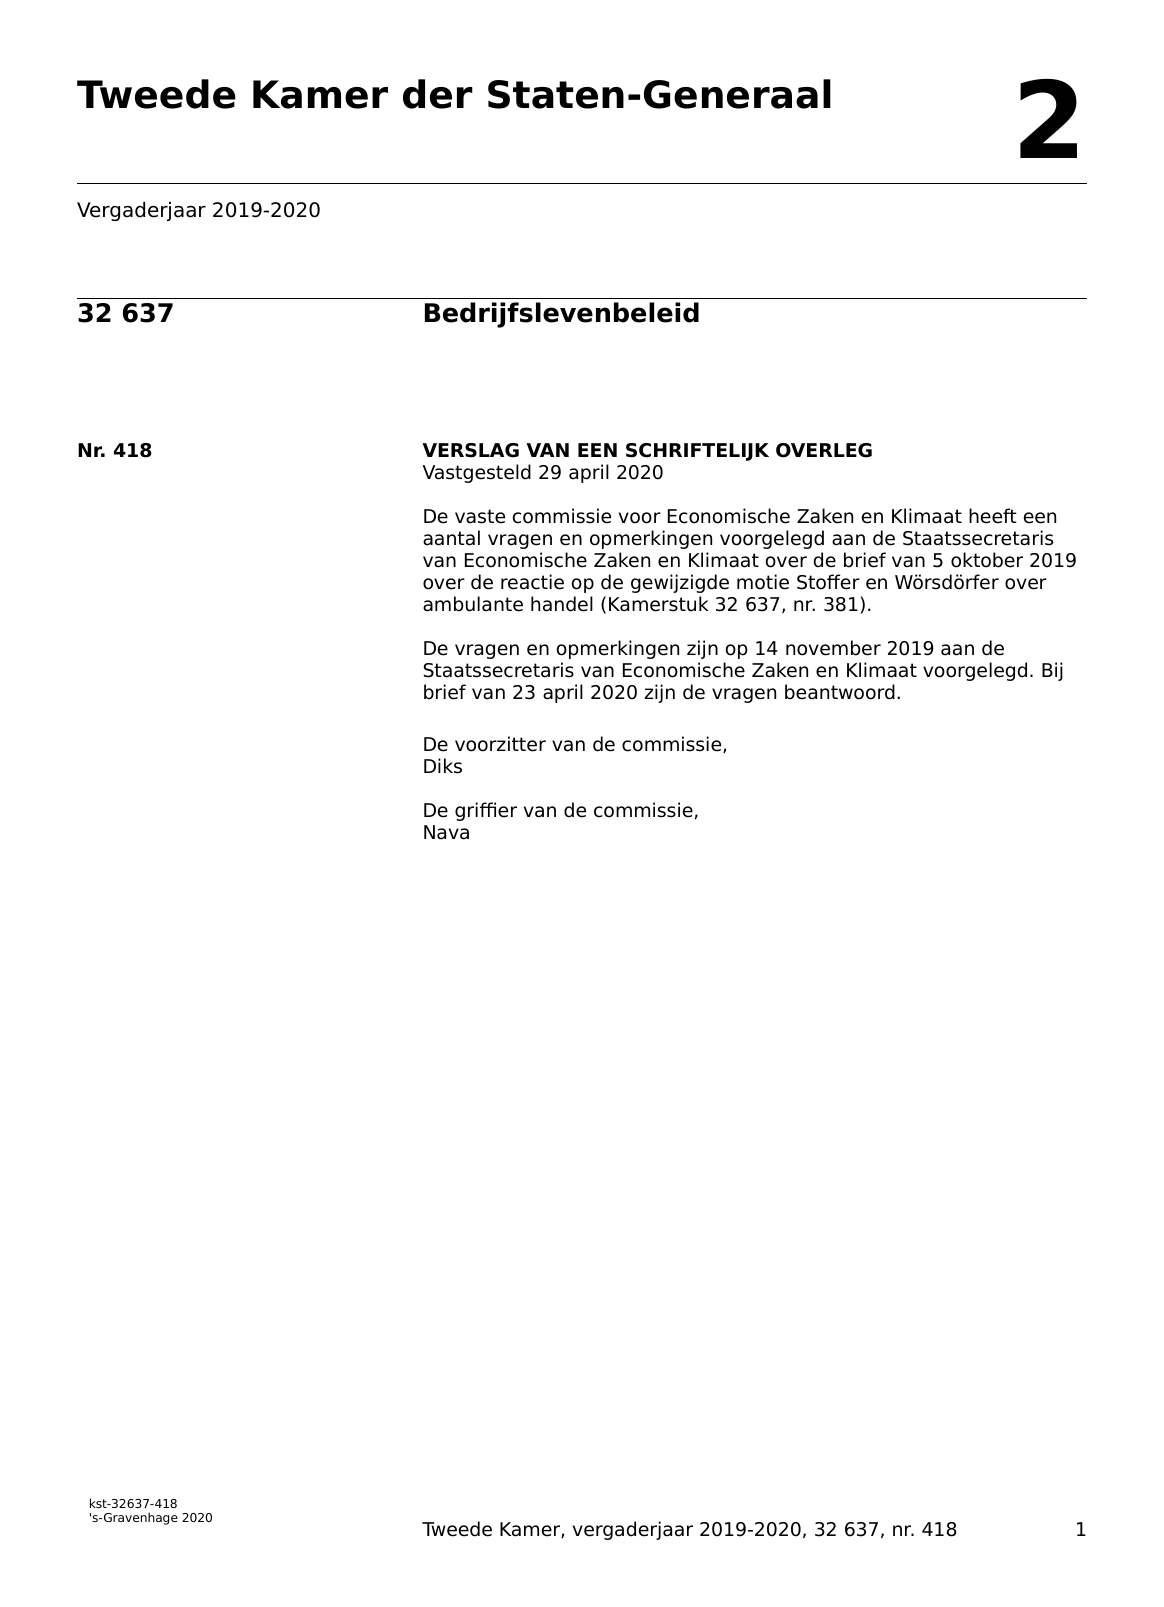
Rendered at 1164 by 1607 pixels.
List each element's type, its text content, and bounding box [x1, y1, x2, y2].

table_cell Vergaderjaar 2019-2020 [77, 184, 1087, 298]
text De voorzitter van de commissie, Diks [422, 734, 1087, 778]
text Vastgesteld 29 april 2020 [422, 462, 1087, 484]
text 's-Gravenhage 2020 [88, 1511, 323, 1525]
text kst-32637-418 [88, 1497, 323, 1511]
text De vaste commissie voor Economische Zaken en Klimaat heeft een aantal vragen en opmerkingen voorgelegd aan de Staatssecretaris van Economische Zaken en Klimaat over de brief van 5 oktober 2019 over de reactie op de gewijzigde motie Stoffer en Wörsdörfer over ambulante handel (Kamerstuk 32 637, nr. 381). [422, 506, 1087, 616]
table_header 2 [886, 59, 1087, 183]
text De vragen en opmerkingen zijn op 14 november 2019 aan de Staatssecretaris van Economische Zaken en Klimaat voorgelegd. Bij brief van 23 april 2020 zijn de vragen beantwoord. [422, 638, 1087, 704]
table_header Tweede Kamer der Staten-Generaal [77, 59, 886, 183]
subtitle Nr. 418 VERSLAG VAN EEN SCHRIFTELIJK OVERLEG [77, 440, 1087, 462]
text De griffier van de commissie, Nava [422, 800, 1087, 844]
subtitle 32 637 Bedrijfslevenbeleid [77, 299, 1087, 329]
